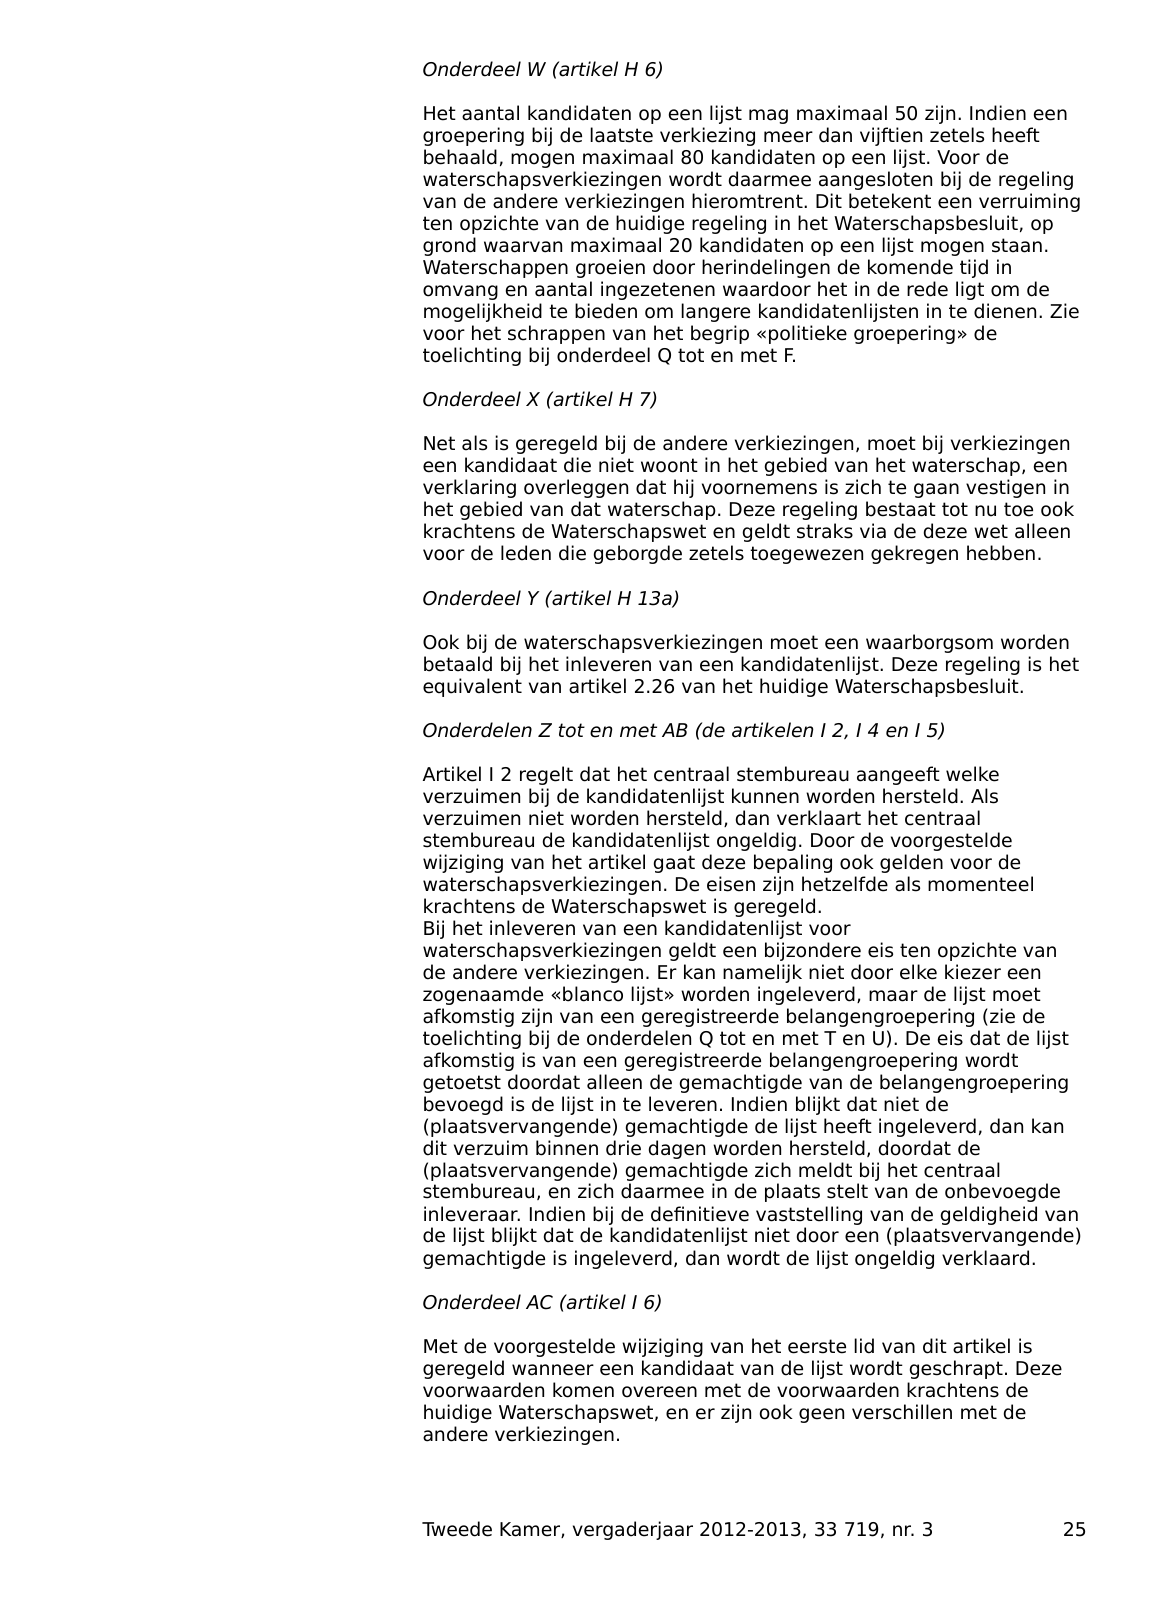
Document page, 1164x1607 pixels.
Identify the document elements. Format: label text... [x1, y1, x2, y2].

text Artikel I 2 regelt dat het centraal stembureau aangeeft welke verzuimen bij de kandidatenlijst kunnen worden hersteld. Als verzuimen niet worden hersteld, dan verklaart het centraal stembureau de kandidatenlijst ongeldig. Door de voorgestelde wijziging van het artikel gaat deze bepaling ook gelden voor de waterschapsverkiezingen. De eisen zijn hetzelfde als momenteel krachtens de Waterschapswet is geregeld. [422, 764, 1087, 918]
text Ook bij de waterschapsverkiezingen moet een waarborgsom worden betaald bij het inleveren van een kandidatenlijst. Deze regeling is het equivalent van artikel 2.26 van het huidige Waterschapsbesluit. [422, 632, 1087, 697]
subtitle Onderdeel X (artikel H 7) [422, 389, 1087, 411]
text Het aantal kandidaten op een lijst mag maximaal 50 zijn. Indien een groepering bij de laatste verkiezing meer dan vijftien zetels heeft behaald, mogen maximaal 80 kandidaten op een lijst. Voor de waterschapsverkiezingen wordt daarmee aangesloten bij de regeling van de andere verkiezingen hieromtrent. Dit betekent een verruiming ten opzichte van de huidige regeling in het Waterschapsbesluit, op grond waarvan maximaal 20 kandidaten op een lijst mogen staan. Waterschappen groeien door herindelingen de komende tijd in omvang en aantal ingezetenen waardoor het in de rede ligt om de mogelijkheid te bieden om langere kandidatenlijsten in te dienen. Zie voor het schrappen van het begrip «politieke groepering» de toelichting bij onderdeel Q tot en met F. [422, 103, 1087, 367]
subtitle Onderdeel AC (artikel I 6) [422, 1292, 1087, 1313]
subtitle Onderdelen Z tot en met AB (de artikelen I 2, I 4 en I 5) [422, 720, 1087, 742]
text Bij het inleveren van een kandidatenlijst voor waterschapsverkiezingen geldt een bijzondere eis ten opzichte van de andere verkiezingen. Er kan namelijk niet door elke kiezer een zogenaamde «blanco lijst» worden ingeleverd, maar de lijst moet afkomstig zijn van een geregistreerde belangengroepering (zie de toelichting bij de onderdelen Q tot en met T en U). De eis dat de lijst afkomstig is van een geregistreerde belangengroepering wordt getoetst doordat alleen de gemachtigde van de belangengroepering bevoegd is de lijst in te leveren. Indien blijkt dat niet de (plaatsvervangende) gemachtigde de lijst heeft ingeleverd, dan kan dit verzuim binnen drie dagen worden hersteld, doordat de (plaatsvervangende) gemachtigde zich meldt bij het centraal stembureau, en zich daarmee in de plaats stelt van de onbevoegde inleveraar. Indien bij de definitieve vaststelling van de geldigheid van de lijst blijkt dat de kandidatenlijst niet door een (plaatsvervangende) gemachtigde is ingeleverd, dan wordt de lijst ongeldig verklaard. [422, 918, 1087, 1269]
subtitle Onderdeel Y (artikel H 13a) [422, 587, 1087, 609]
text Met de voorgestelde wijziging van het eerste lid van dit artikel is geregeld wanneer een kandidaat van de lijst wordt geschrapt. Deze voorwaarden komen overeen met de voorwaarden krachtens de huidige Waterschapswet, en er zijn ook geen verschillen met de andere verkiezingen. [422, 1336, 1087, 1446]
subtitle Onderdeel W (artikel H 6) [422, 59, 1087, 81]
text Net als is geregeld bij de andere verkiezingen, moet bij verkiezingen een kandidaat die niet woont in het gebied van het waterschap, een verklaring overleggen dat hij voornemens is zich te gaan vestigen in het gebied van dat waterschap. Deze regeling bestaat tot nu toe ook krachtens de Waterschapswet en geldt straks via de deze wet alleen voor de leden die geborgde zetels toegewezen gekregen hebben. [422, 433, 1087, 565]
